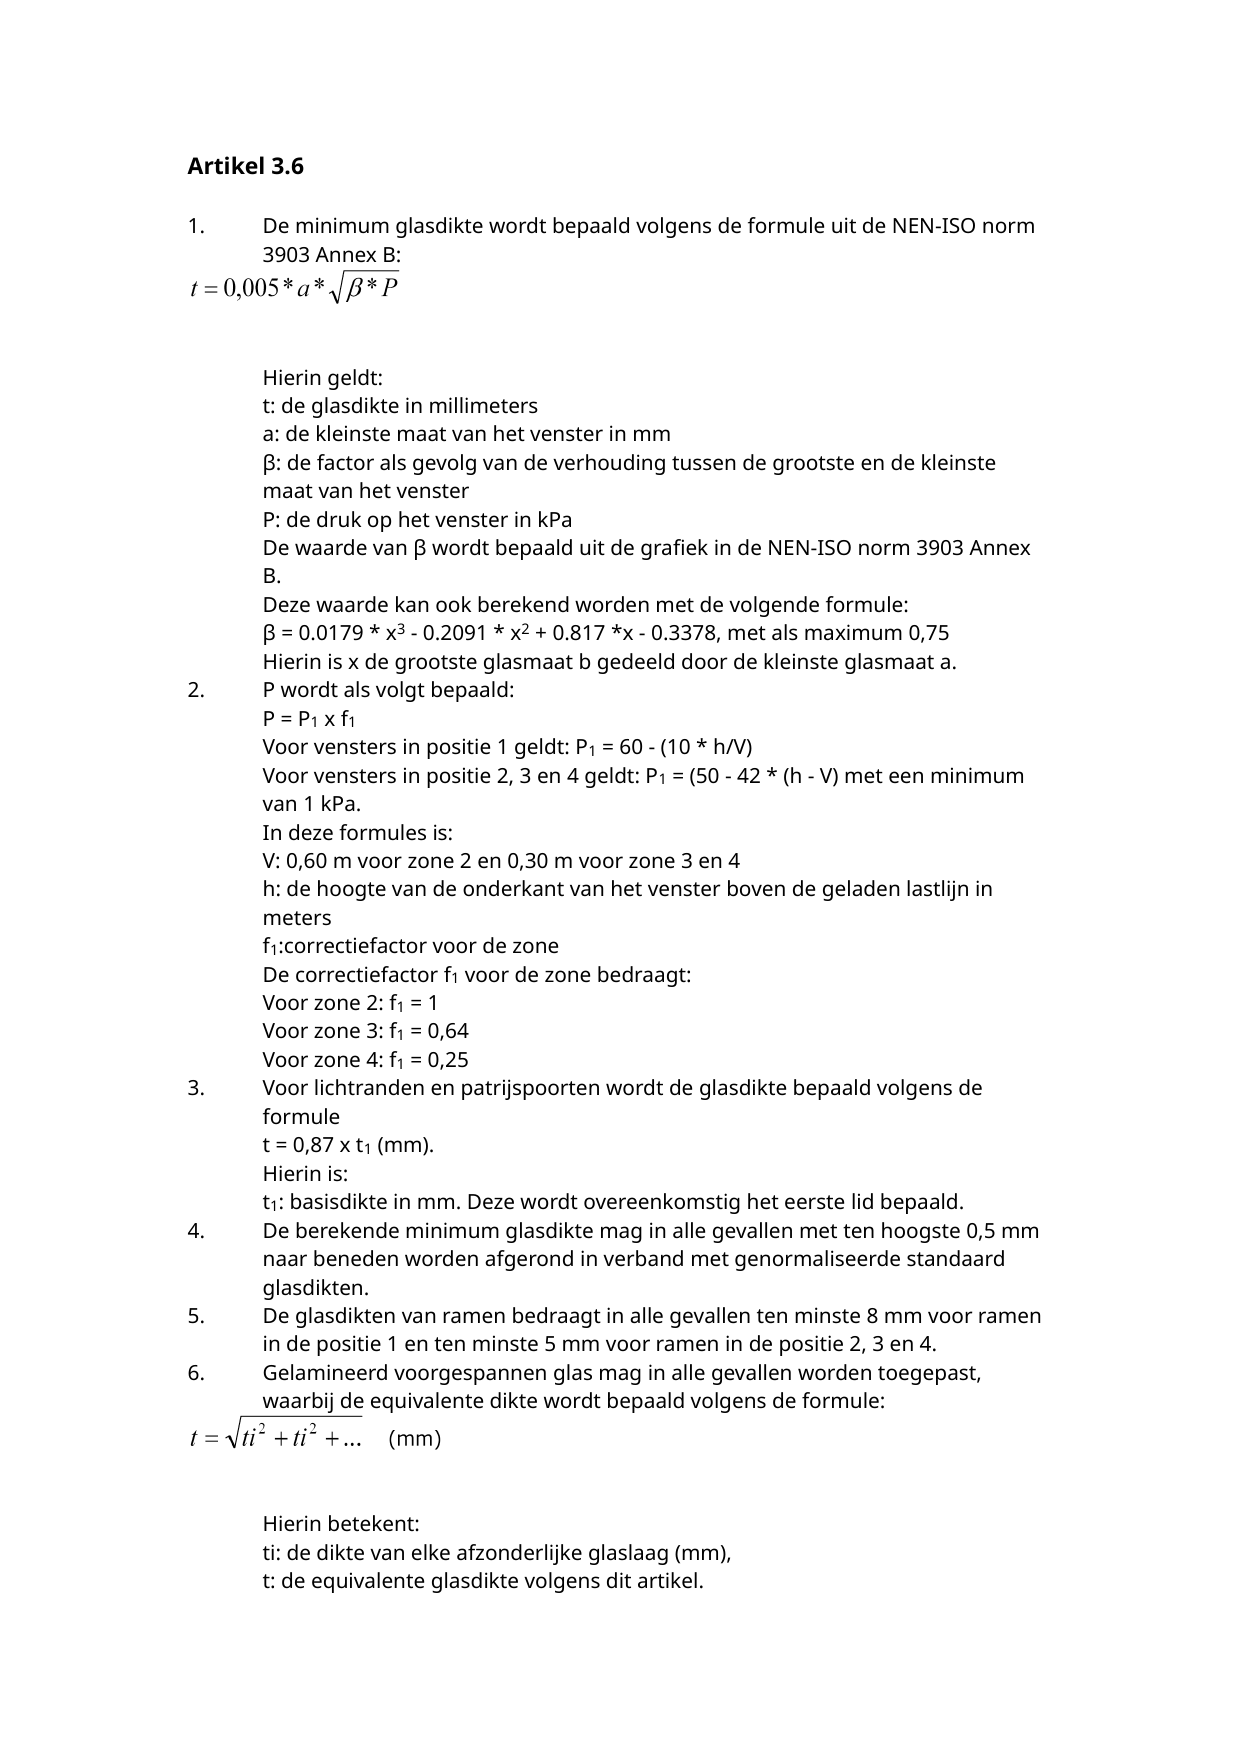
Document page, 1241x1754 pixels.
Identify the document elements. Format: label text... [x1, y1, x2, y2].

list De glasdikten van ramen bedraagt in alle gevallen ten minste 8 mm voor ramen in de positie 1 en ten minste 5 mm voor ramen in de positie 2, 3 en 4. [187, 1301, 1053, 1358]
list t: de equivalente glasdikte volgens dit artikel. [187, 1566, 1053, 1594]
list De correctiefactor f1 voor de zone bedraagt: [187, 960, 1053, 988]
list t: de glasdikte in millimeters [187, 391, 1053, 419]
list Hierin is x de grootste glasmaat b gedeeld door de kleinste glasmaat a. [187, 647, 1053, 675]
list P: de druk op het venster in kPa [187, 505, 1053, 533]
list Voor lichtranden en patrijspoorten wordt de glasdikte bepaald volgens de formule [187, 1073, 1053, 1130]
list P wordt als volgt bepaald: [187, 675, 1053, 704]
list Voor zone 3: f1 = 0,64 [187, 1017, 1053, 1045]
list f1:correctiefactor voor de zone [187, 931, 1053, 960]
list Gelamineerd voorgespannen glas mag in alle gevallen worden toegepast, waarbij de equivalente dikte wordt bepaald volgens de formule: [187, 1358, 1053, 1415]
list Hierin is: [187, 1159, 1053, 1187]
list a: de kleinste maat van het venster in mm [187, 419, 1053, 448]
list V: 0,60 m voor zone 2 en 0,30 m voor zone 3 en 4 [187, 846, 1053, 874]
list De minimum glasdikte wordt bepaald volgens de formule uit de NEN-ISO norm 3903 Annex B: [187, 211, 1053, 268]
list De berekende minimum glasdikte mag in alle gevallen met ten hoogste 0,5 mm naar beneden worden afgerond in verband met genormaliseerde standaard glasdikten. [187, 1216, 1053, 1301]
list Voor vensters in positie 1 geldt: P1 = 60 - (10 * h/V) [187, 732, 1053, 761]
list De waarde van β wordt bepaald uit de grafiek in de NEN-ISO norm 3903 Annex B. [187, 533, 1053, 590]
list P = P1 x f1 [187, 704, 1053, 732]
picture [187, 1414, 443, 1451]
list t = 0,87 x t1 (mm). [187, 1130, 1053, 1159]
list t1: basisdikte in mm. Deze wordt overeenkomstig het eerste lid bepaald. [187, 1187, 1053, 1216]
list Deze waarde kan ook berekend worden met de volgende formule: [187, 590, 1053, 618]
subtitle Artikel 3.6 [187, 150, 1053, 181]
list h: de hoogte van de onderkant van het venster boven de geladen lastlijn in meters [187, 874, 1053, 931]
picture [187, 268, 401, 305]
list Voor zone 4: f1 = 0,25 [187, 1045, 1053, 1073]
list Voor vensters in positie 2, 3 en 4 geldt: P1 = (50 - 42 * (h - V) met een minimum van 1 kPa. [187, 761, 1053, 818]
list β: de factor als gevolg van de verhouding tussen de grootste en de kleinste maat van het venster [187, 448, 1053, 505]
list Hierin betekent: [187, 1509, 1053, 1538]
list Voor zone 2: f1 = 1 [187, 988, 1053, 1017]
list In deze formules is: [187, 818, 1053, 846]
list Hierin geldt: [187, 363, 1053, 391]
list β = 0.0179 * x3 - 0.2091 * x2 + 0.817 *x - 0.3378, met als maximum 0,75 [187, 618, 1053, 647]
list ti: de dikte van elke afzonderlijke glaslaag (mm), [187, 1538, 1053, 1566]
